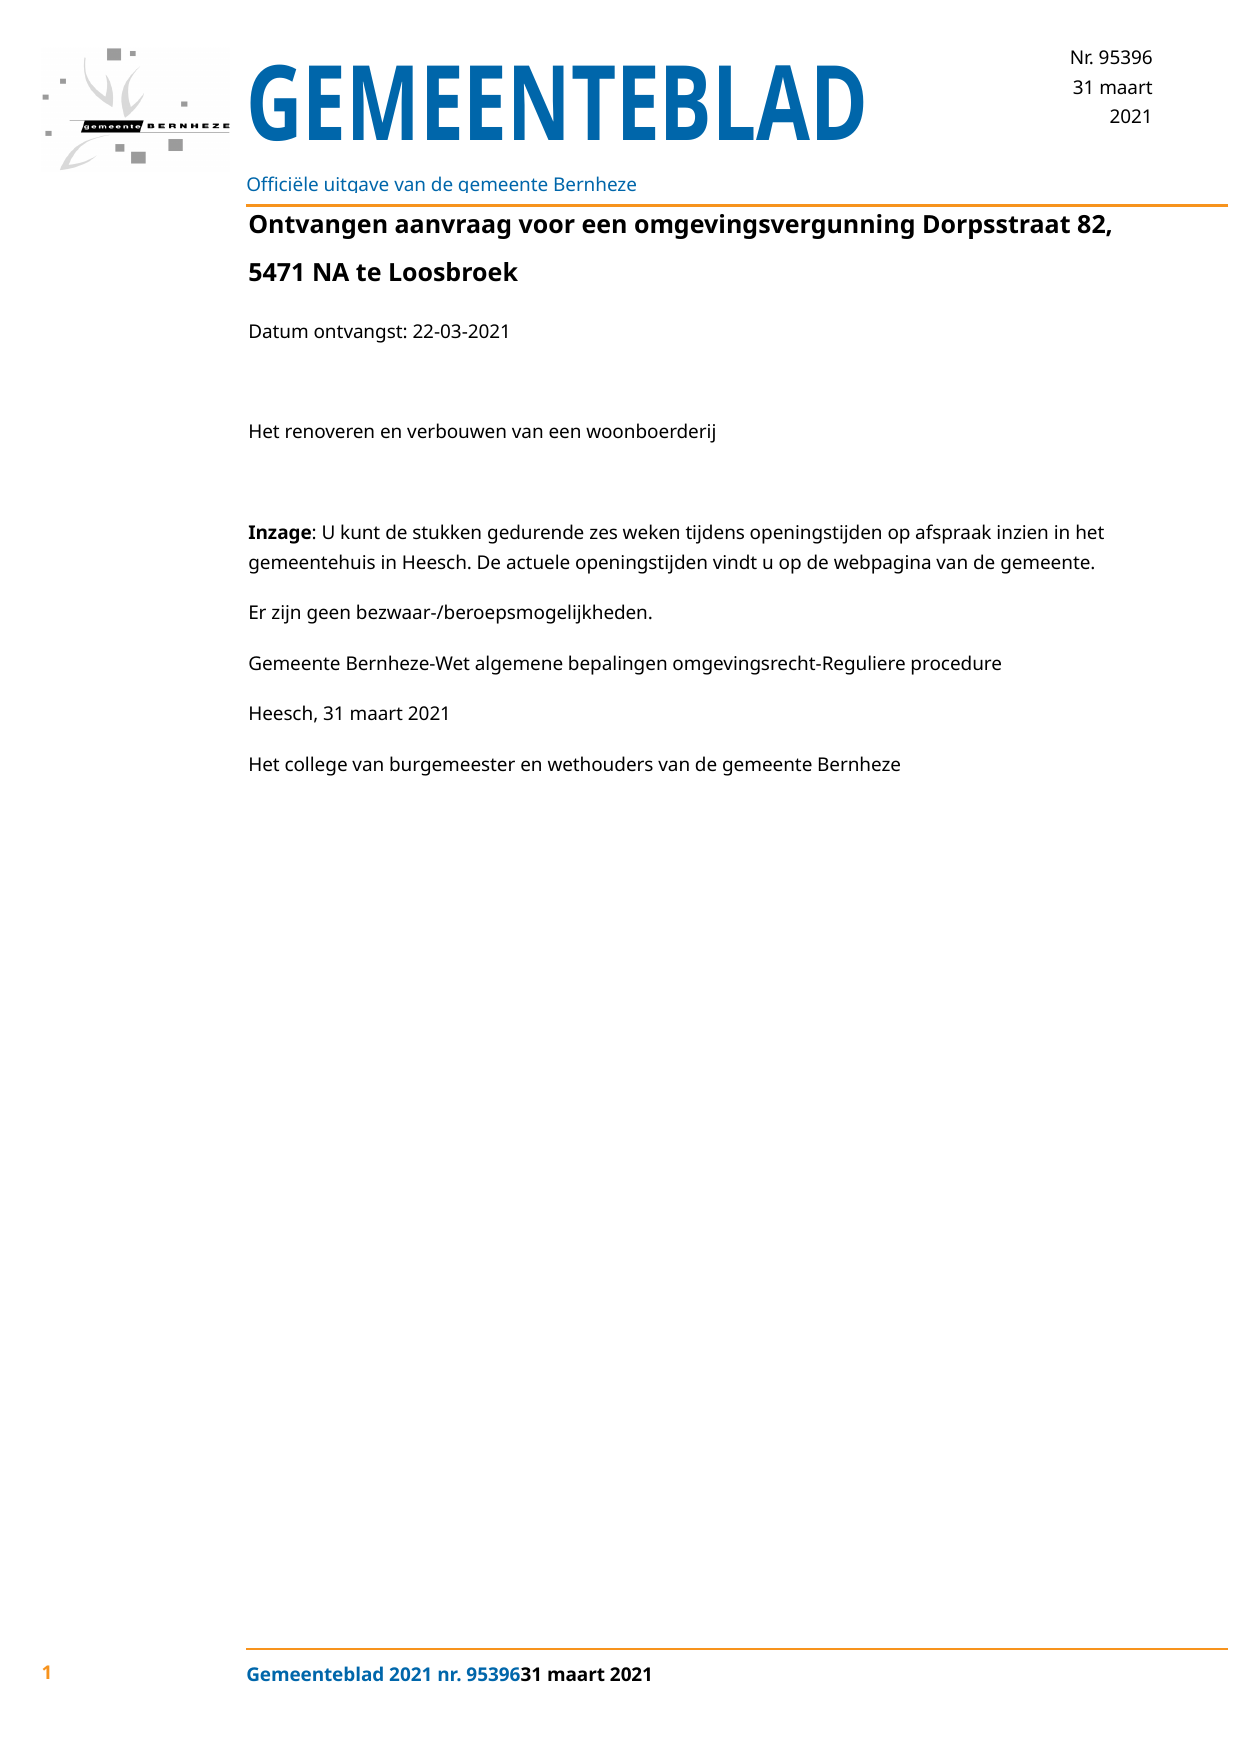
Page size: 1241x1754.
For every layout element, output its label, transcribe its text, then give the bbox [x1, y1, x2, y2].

text Ontvangen aanvraag voor een omgevingsvergunning Dorpsstraat 82, 5471 NA te Loosbroek [248, 207, 1152, 288]
text Datum ontvangst: 22-03-2021 [248, 318, 1152, 344]
text Het renoveren en verbouwen van een woonboerderij [248, 419, 1152, 444]
text Gemeente Bernheze-Wet algemene bepalingen omgevingsrecht-Reguliere procedure [248, 650, 1152, 676]
text Het college van burgemeester en wethouders van de gemeente Bernheze [248, 751, 1152, 777]
picture [41, 47, 231, 172]
text Heesch, 31 maart 2021 [248, 700, 1152, 726]
text Er zijn geen bezwaar-/beroepsmogelijkheden. [248, 599, 1152, 625]
text Inzage: U kunt de stukken gedurende zes weken tijdens openingstijden op afspraak inzien in het gemeentehuis in Heesch. De actuele openingstijden vindt u op de webpagina van de gemeente. [248, 519, 1152, 575]
